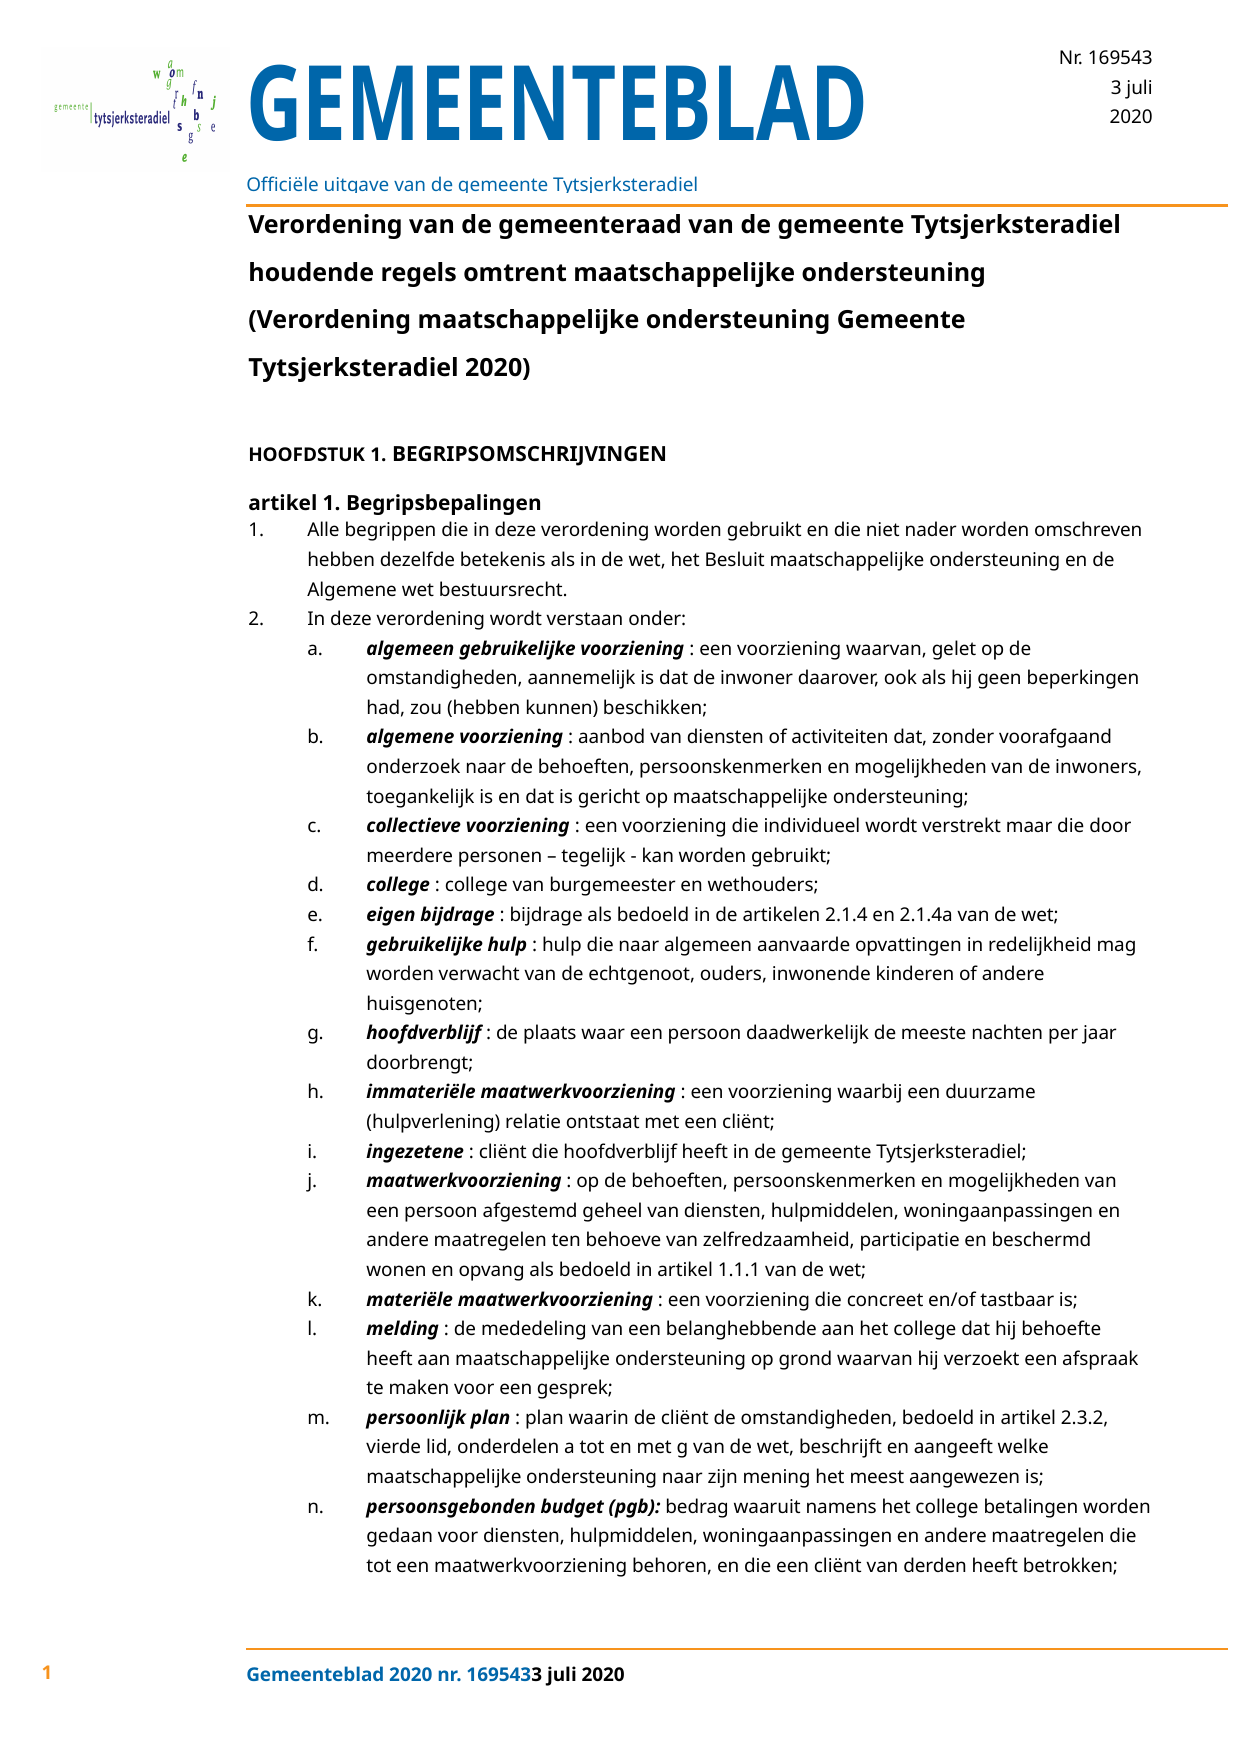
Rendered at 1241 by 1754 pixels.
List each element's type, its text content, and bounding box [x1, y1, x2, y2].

list ingezetene : cliënt die hoofdverblijf heeft in de gemeente Tytsjerksteradiel; [307, 1138, 1152, 1163]
list melding : de mededeling van een belanghebbende aan het college dat hij behoefte heeft aan maatschappelijke ondersteuning op grond waarvan hij verzoekt een afspraak te maken voor een gesprek; [307, 1315, 1152, 1400]
list immateriële maatwerkvoorziening : een voorziening waarbij een duurzame (hulpverlening) relatie ontstaat met een cliënt; [307, 1079, 1152, 1134]
list maatwerkvoorziening : op de behoeften, persoonskenmerken en mogelijkheden van een persoon afgestemd geheel van diensten, hulpmiddelen, woningaanpassingen en andere maatregelen ten behoeve van zelfredzaamheid, participatie en beschermd wonen en opvang als bedoeld in artikel 1.1.1 van de wet; [307, 1167, 1152, 1282]
list persoonlijk plan : plan waarin de cliënt de omstandigheden, bedoeld in artikel 2.3.2, vierde lid, onderdelen a tot en met g van de wet, beschrijft en aangeeft welke maatschappelijke ondersteuning naar zijn mening het meest aangewezen is; [307, 1404, 1152, 1489]
text Verordening van de gemeenteraad van de gemeente Tytsjerksteradiel houdende regels omtrent maatschappelijke ondersteuning (Verordening maatschappelijke ondersteuning Gemeente Tytsjerksteradiel 2020) [248, 207, 1152, 384]
list In deze verordening wordt verstaan onder: [248, 605, 1152, 631]
list Alle begrippen die in deze verordening worden gebruikt en die niet nader worden omschreven hebben dezelfde betekenis als in de wet, het Besluit maatschappelijke ondersteuning en de Algemene wet bestuursrecht. [248, 517, 1152, 601]
list algemeen gebruikelijke voorziening : een voorziening waarvan, gelet op de omstandigheden, aannemelijk is dat de inwoner daarover, ook als hij geen beperkingen had, zou (hebben kunnen) beschikken; [307, 635, 1152, 720]
list eigen bijdrage : bijdrage als bedoeld in de artikelen 2.1.4 en 2.1.4a van de wet; [307, 901, 1152, 927]
text artikel 1. Begripsbepalingen [248, 488, 1152, 517]
text HOOFDSTUK 1. BEGRIPSOMSCHRIJVINGEN [248, 439, 1152, 467]
list materiële maatwerkvoorziening : een voorziening die concreet en/of tastbaar is; [307, 1286, 1152, 1311]
list hoofdverblijf : de plaats waar een persoon daadwerkelijk de meeste nachten per jaar doorbrengt; [307, 1019, 1152, 1075]
list college : college van burgemeester en wethouders; [307, 872, 1152, 897]
list collectieve voorziening : een voorziening die individueel wordt verstrekt maar die door meerdere personen – tegelijk - kan worden gebruikt; [307, 812, 1152, 868]
list algemene voorziening : aanbod van diensten of activiteiten dat, zonder voorafgaand onderzoek naar de behoeften, persoonskenmerken en mogelijkheden van de inwoners, toegankelijk is en dat is gericht op maatschappelijke ondersteuning; [307, 724, 1152, 808]
list gebruikelijke hulp : hulp die naar algemeen aanvaarde opvattingen in redelijkheid mag worden verwacht van de echtgenoot, ouders, inwonende kinderen of andere huisgenoten; [307, 931, 1152, 1016]
picture [41, 47, 231, 172]
list persoonsgebonden budget (pgb): bedrag waaruit namens het college betalingen worden gedaan voor diensten, hulpmiddelen, woningaanpassingen en andere maatregelen die tot een maatwerkvoorziening behoren, en die een cliënt van derden heeft betrokken; [307, 1493, 1152, 1578]
